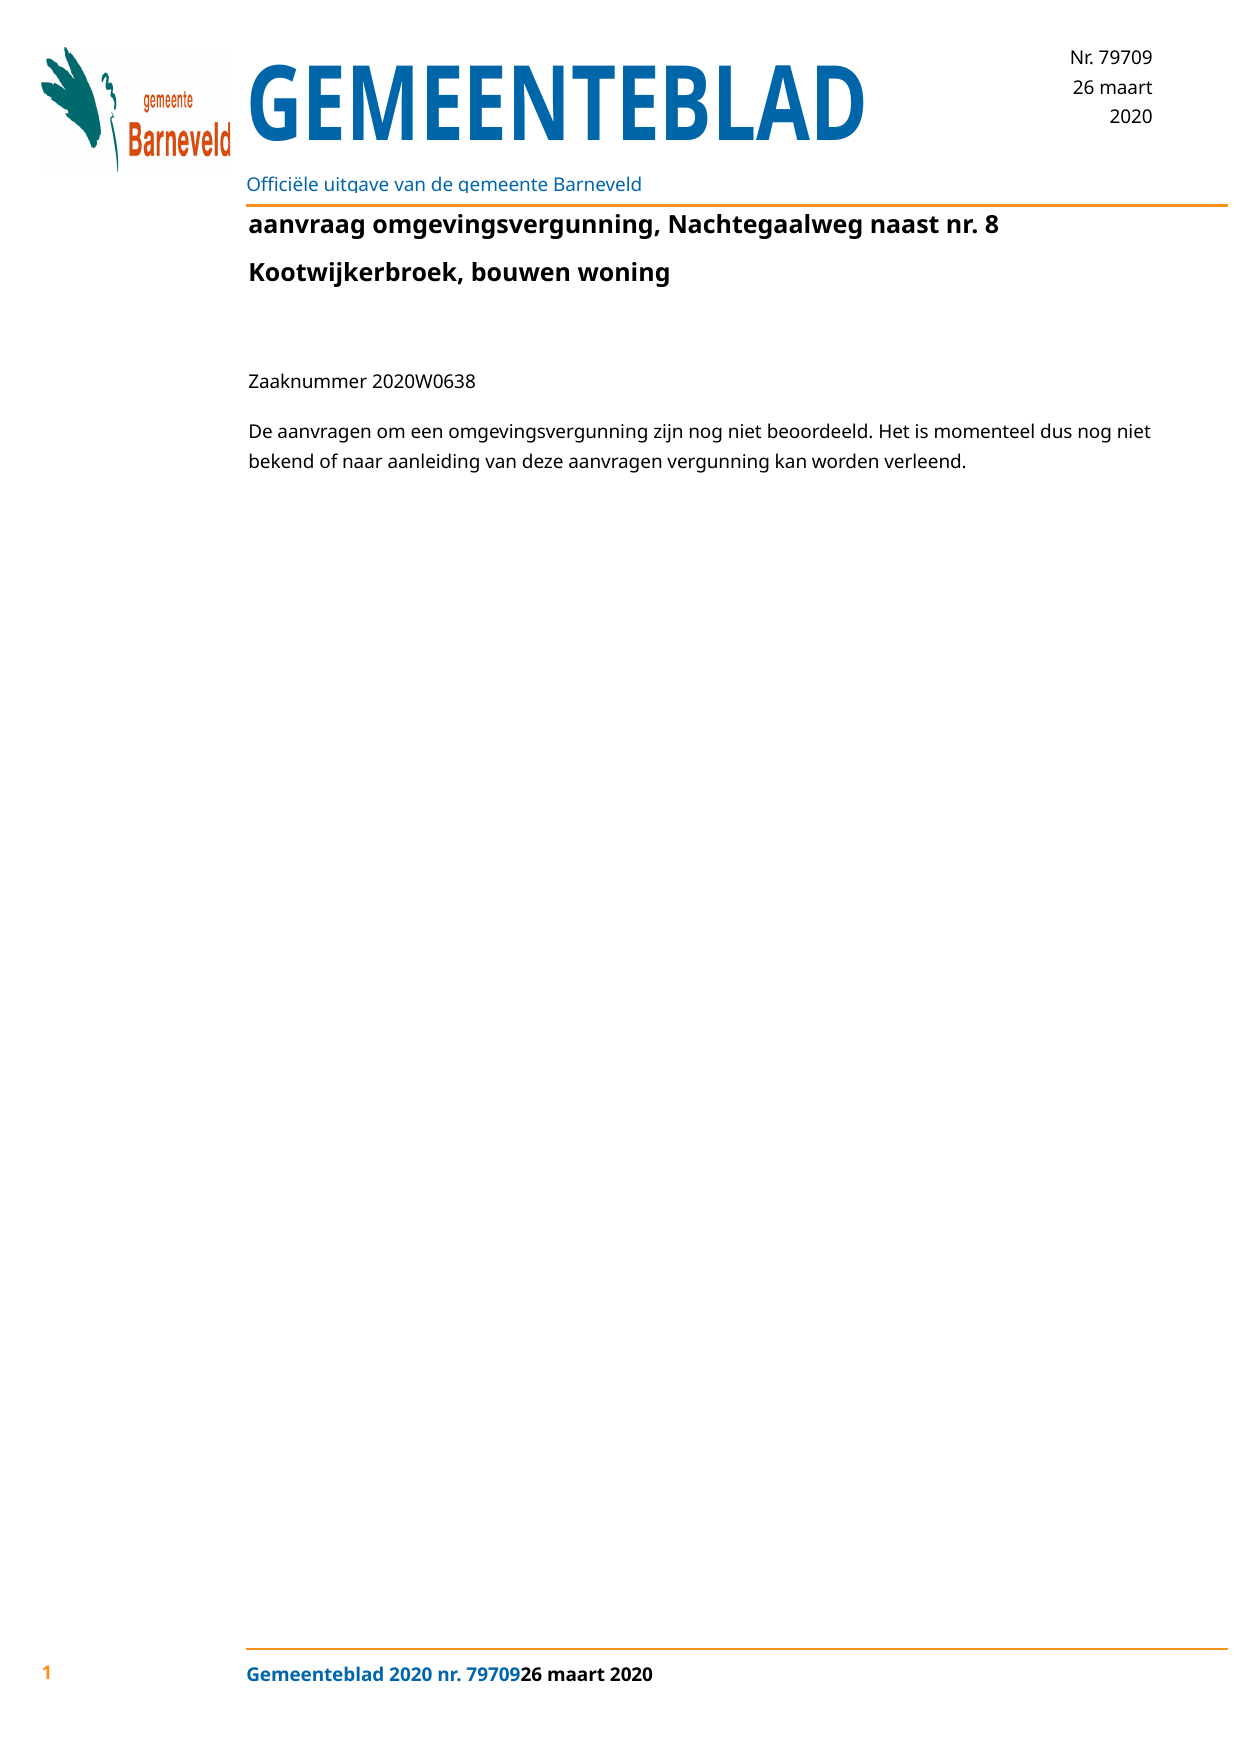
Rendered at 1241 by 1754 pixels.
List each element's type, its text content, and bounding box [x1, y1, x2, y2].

text aanvraag omgevingsvergunning, Nachtegaalweg naast nr. 8 Kootwijkerbroek, bouwen woning [248, 207, 1152, 288]
picture [41, 47, 231, 172]
text De aanvragen om een omgevingsvergunning zijn nog niet beoordeeld. Het is momenteel dus nog niet bekend of naar aanleiding van deze aanvragen vergunning kan worden verleend. [248, 419, 1152, 474]
text Zaaknummer 2020W0638 [248, 368, 1152, 394]
